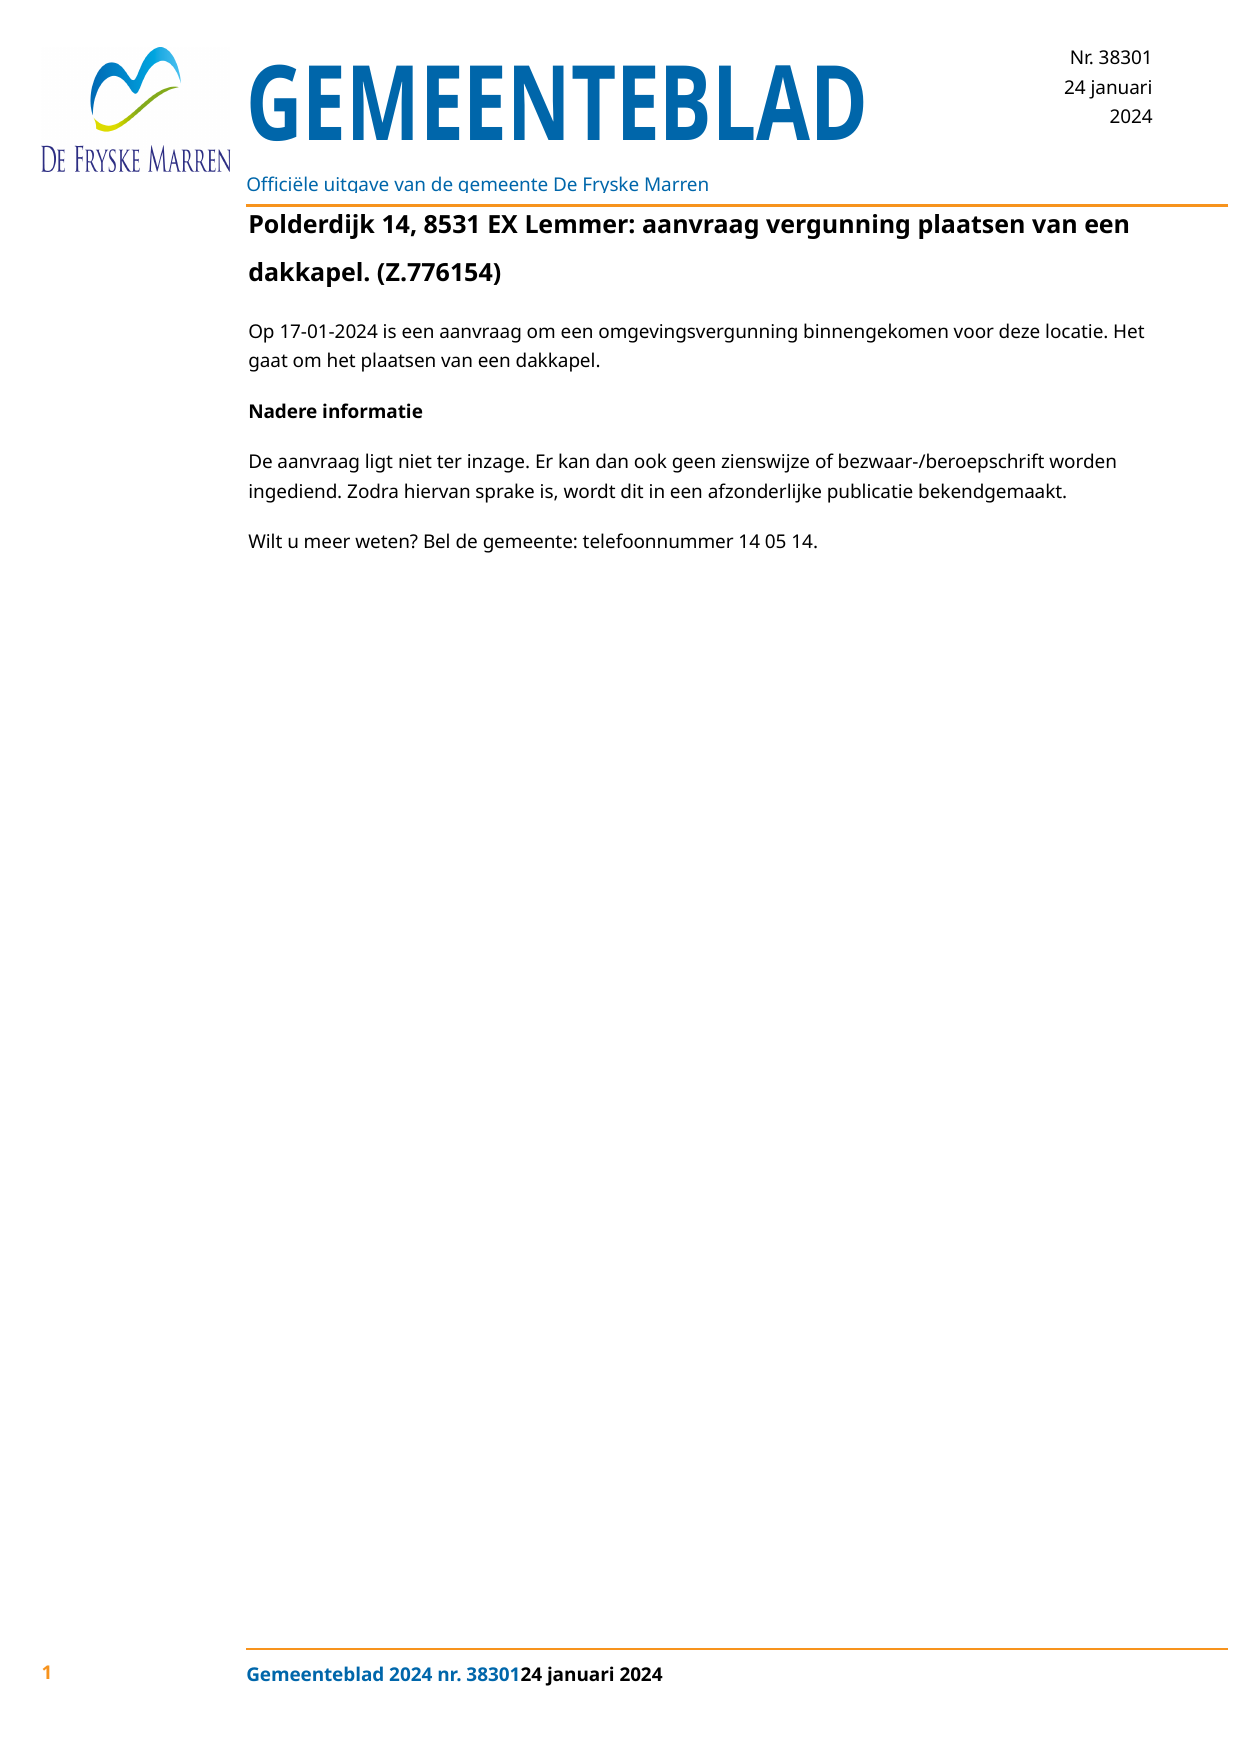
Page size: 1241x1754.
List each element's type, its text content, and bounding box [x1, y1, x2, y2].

picture [41, 47, 231, 172]
text Wilt u meer weten? Bel de gemeente: telefoonnummer 14 05 14. [248, 528, 1152, 554]
text Op 17-01-2024 is een aanvraag om een omgevingsvergunning binnengekomen voor deze locatie. Het gaat om het plaatsen van een dakkapel. [248, 318, 1152, 373]
text Polderdijk 14, 8531 EX Lemmer: aanvraag vergunning plaatsen van een dakkapel. (Z.776154) [248, 207, 1152, 288]
text De aanvraag ligt niet ter inzage. Er kan dan ook geen zienswijze of bezwaar-/beroepschrift worden ingediend. Zodra hiervan sprake is, wordt dit in een afzonderlijke publicatie bekendgemaakt. [248, 448, 1152, 504]
text Nadere informatie [248, 398, 1152, 424]
